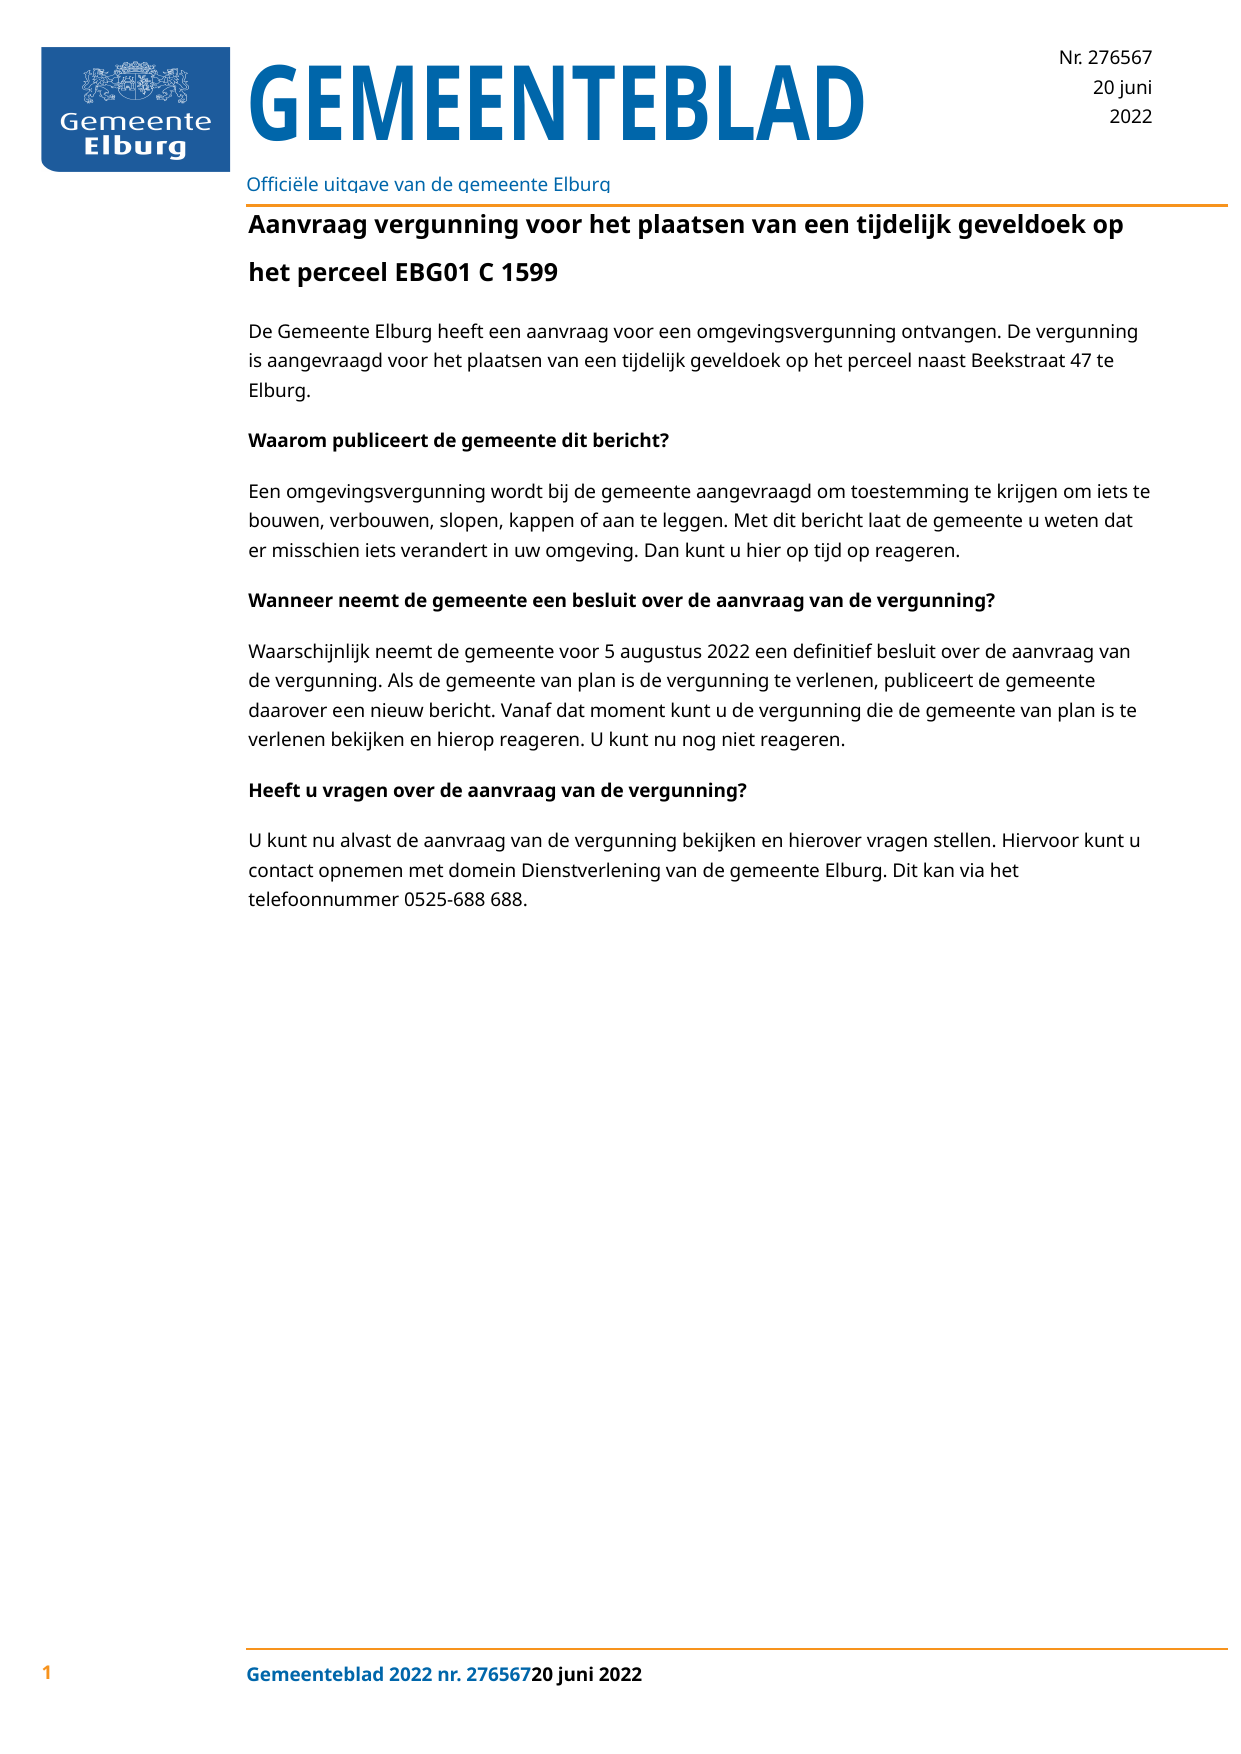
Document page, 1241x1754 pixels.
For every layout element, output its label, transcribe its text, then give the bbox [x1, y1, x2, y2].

picture [41, 47, 231, 172]
text Wanneer neemt de gemeente een besluit over de aanvraag van de vergunning? [248, 587, 1152, 613]
text Een omgevingsvergunning wordt bij de gemeente aangevraagd om toestemming te krijgen om iets te bouwen, verbouwen, slopen, kappen of aan te leggen. Met dit bericht laat de gemeente u weten dat er misschien iets verandert in uw omgeving. Dan kunt u hier op tijd op reageren. [248, 478, 1152, 563]
text Aanvraag vergunning voor het plaatsen van een tijdelijk geveldoek op het perceel EBG01 C 1599 [248, 207, 1152, 288]
text Heeft u vragen over de aanvraag van de vergunning? [248, 777, 1152, 803]
text De Gemeente Elburg heeft een aanvraag voor een omgevingsvergunning ontvangen. De vergunning is aangevraagd voor het plaatsen van een tijdelijk geveldoek op het perceel naast Beekstraat 47 te Elburg. [248, 318, 1152, 403]
text Waarschijnlijk neemt de gemeente voor 5 augustus 2022 een definitief besluit over de aanvraag van de vergunning. Als de gemeente van plan is de vergunning te verlenen, publiceert de gemeente daarover een nieuw bericht. Vanaf dat moment kunt u de vergunning die de gemeente van plan is te verlenen bekijken en hierop reageren. U kunt nu nog niet reageren. [248, 638, 1152, 752]
text Waarom publiceert de gemeente dit bericht? [248, 427, 1152, 453]
text U kunt nu alvast de aanvraag van de vergunning bekijken en hierover vragen stellen. Hiervoor kunt u contact opnemen met domein Dienstverlening van de gemeente Elburg. Dit kan via het telefoonnummer 0525-688 688. [248, 827, 1152, 912]
